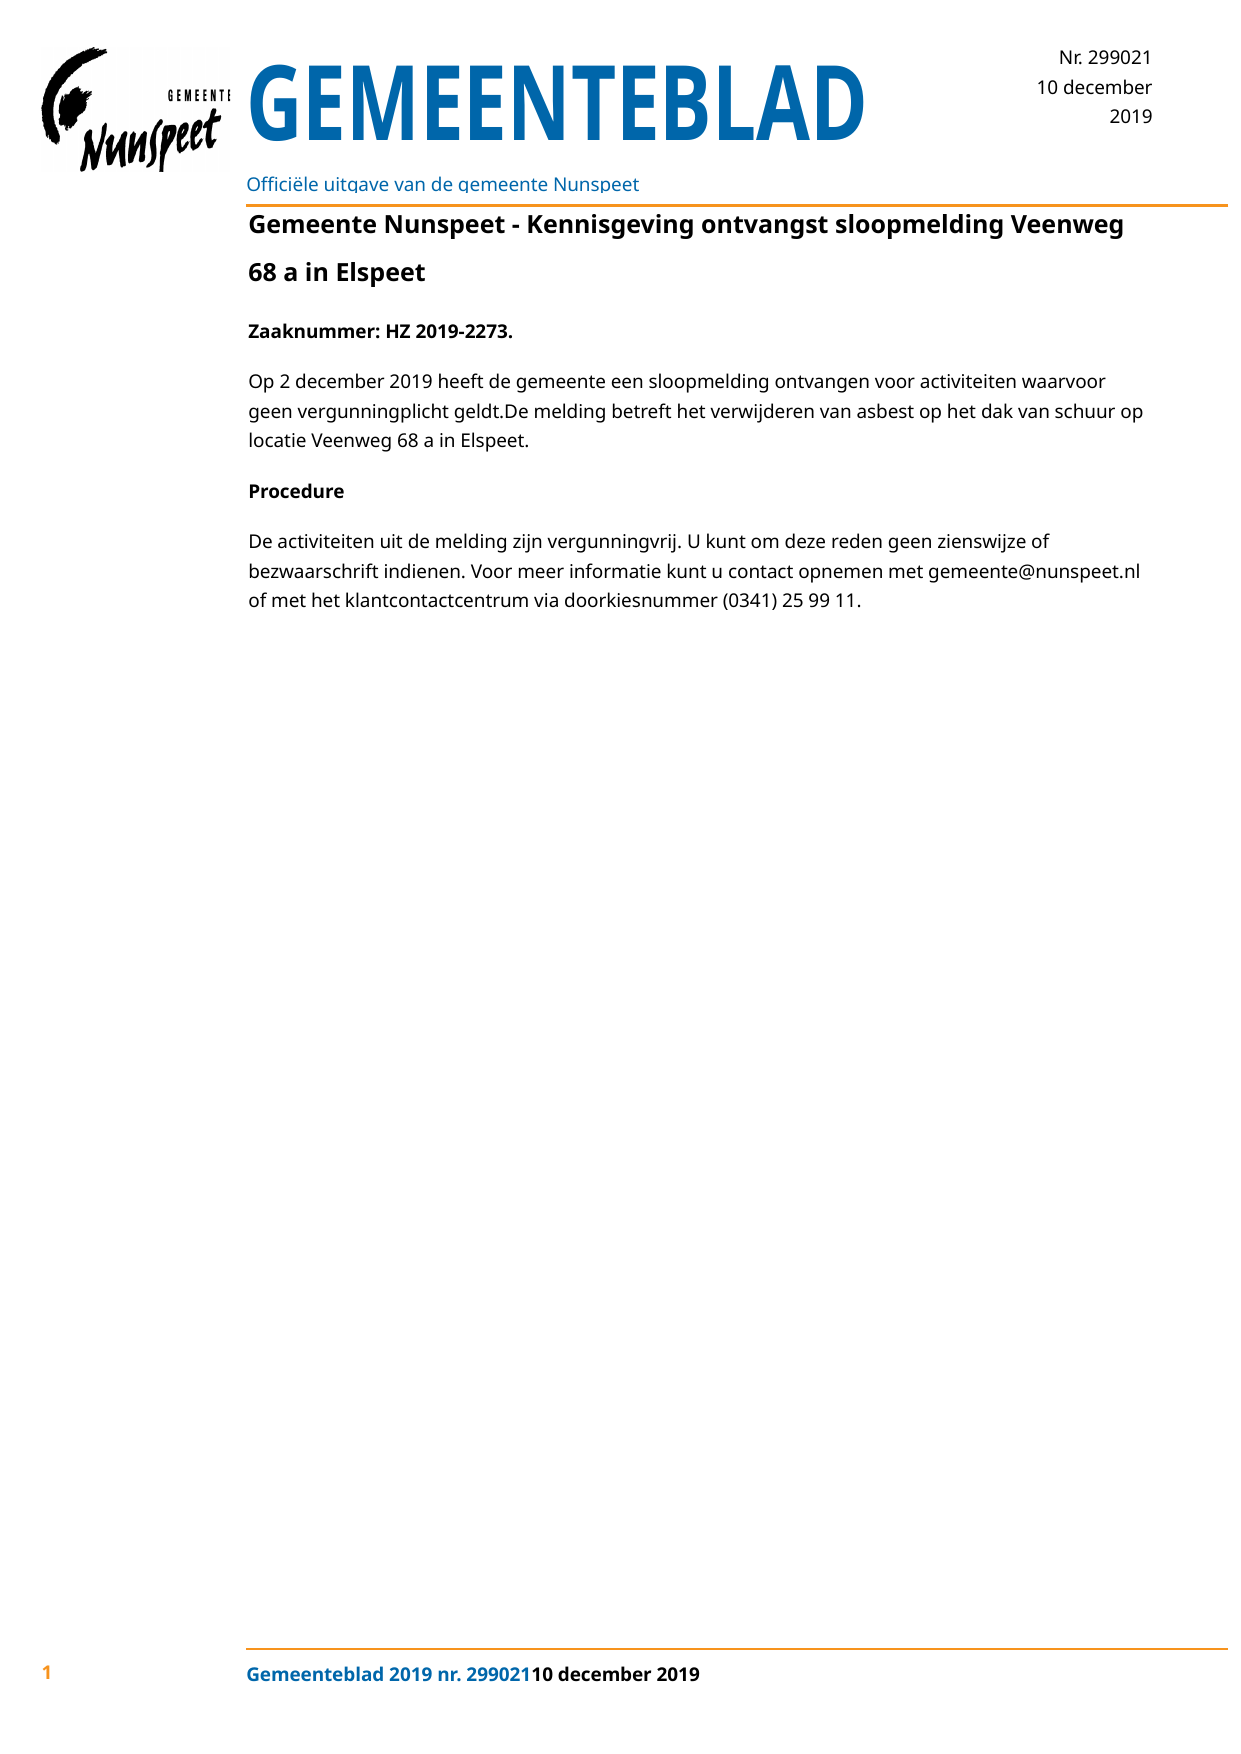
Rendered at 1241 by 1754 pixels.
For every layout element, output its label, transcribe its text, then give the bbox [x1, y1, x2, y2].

picture [41, 47, 231, 172]
text Op 2 december 2019 heeft de gemeente een sloopmelding ontvangen voor activiteiten waarvoor geen vergunningplicht geldt.De melding betreft het verwijderen van asbest op het dak van schuur op locatie Veenweg 68 a in Elspeet. [248, 368, 1152, 453]
text Zaaknummer: HZ 2019-2273. [248, 318, 1152, 344]
text Procedure [248, 478, 1152, 504]
text De activiteiten uit de melding zijn vergunningvrij. U kunt om deze reden geen zienswijze of bezwaarschrift indienen. Voor meer informatie kunt u contact opnemen met gemeente@nunspeet.nl of met het klantcontactcentrum via doorkiesnummer (0341) 25 99 11. [248, 528, 1152, 613]
text Gemeente Nunspeet - Kennisgeving ontvangst sloopmelding Veenweg 68 a in Elspeet [248, 207, 1152, 288]
